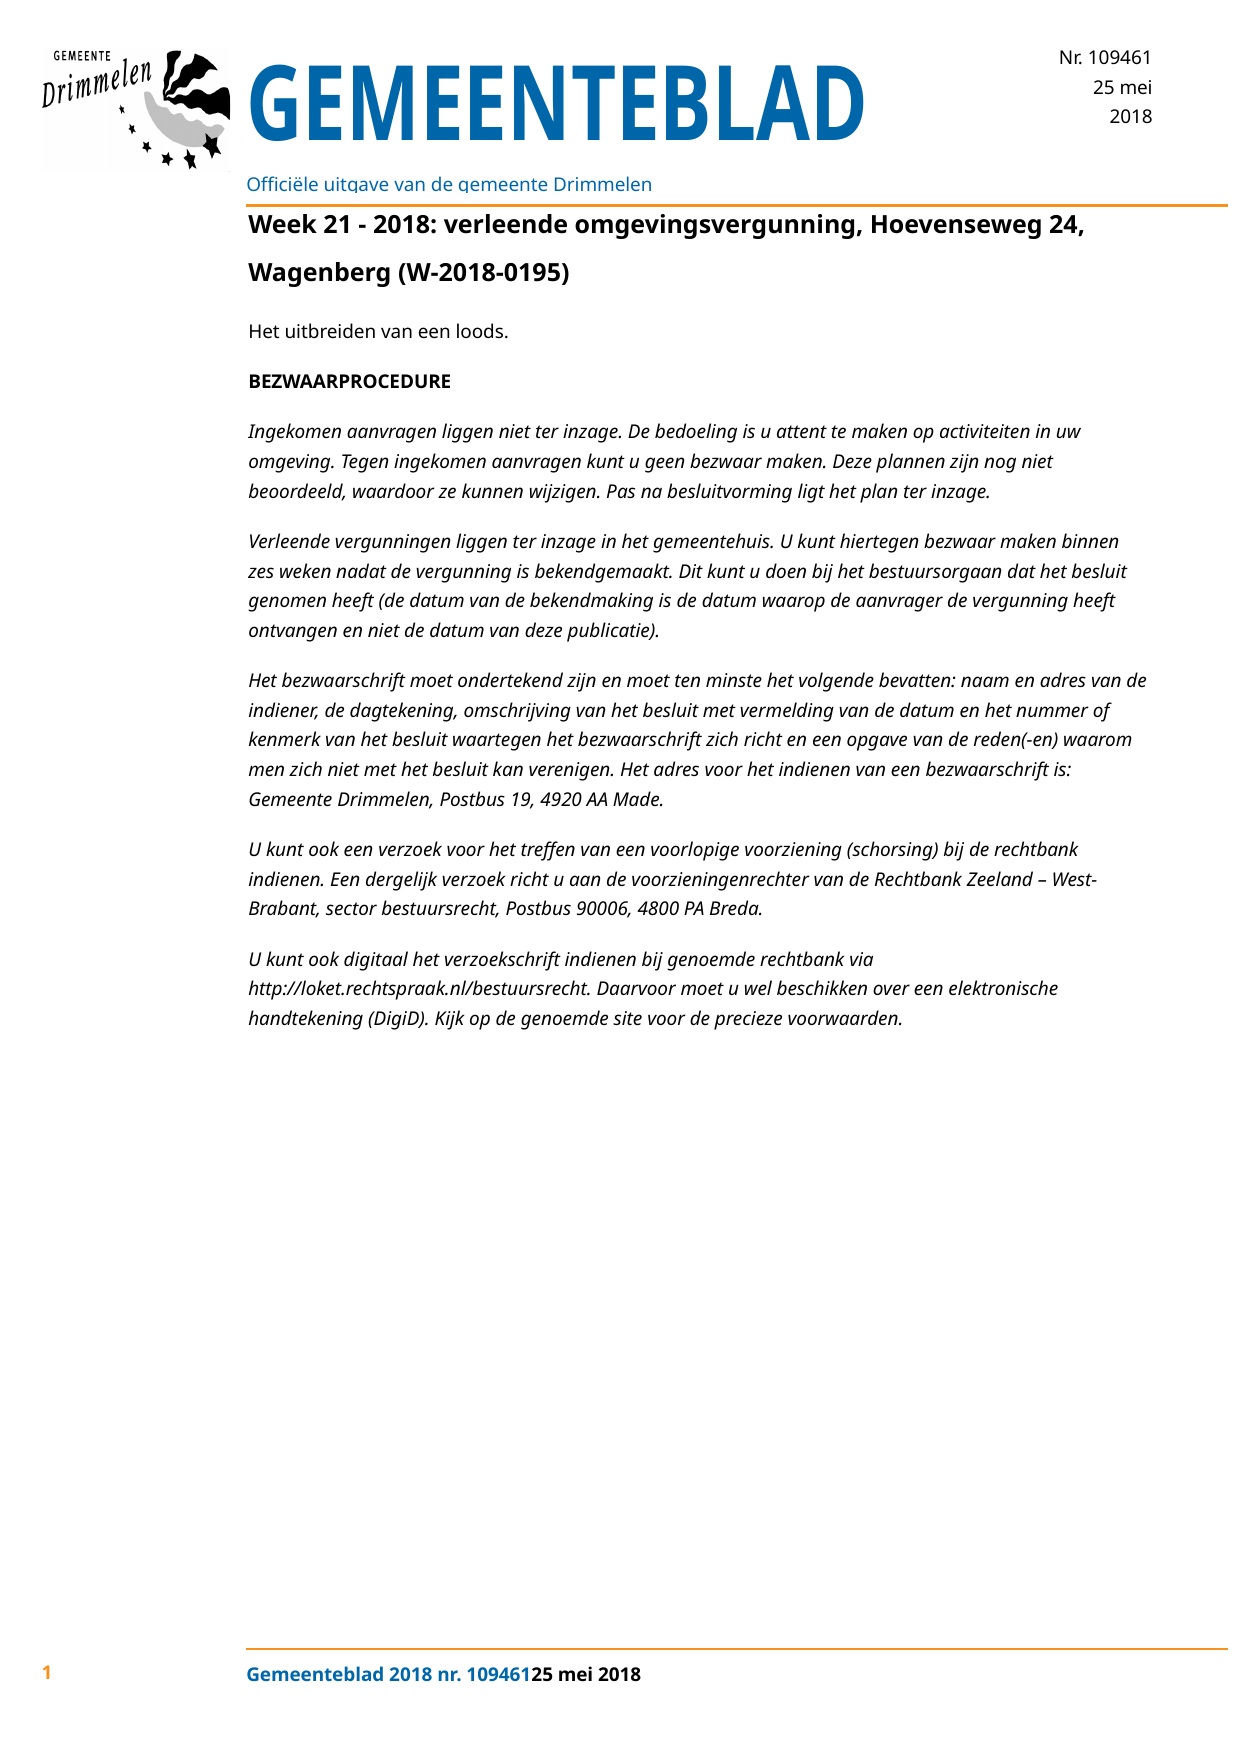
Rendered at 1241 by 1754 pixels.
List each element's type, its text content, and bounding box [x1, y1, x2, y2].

text Week 21 - 2018: verleende omgevingsvergunning, Hoevenseweg 24, Wagenberg (W-2018-0195) [248, 207, 1152, 288]
text U kunt ook digitaal het verzoekschrift indienen bij genoemde rechtbank via http://loket.rechtspraak.nl/bestuursrecht. Daarvoor moet u wel beschikken over een elektronische handtekening (DigiD). Kijk op de genoemde site voor de precieze voorwaarden. [248, 946, 1152, 1031]
picture [41, 47, 231, 172]
text Verleende vergunningen liggen ter inzage in het gemeentehuis. U kunt hiertegen bezwaar maken binnen zes weken nadat de vergunning is bekendgemaakt. Dit kunt u doen bij het bestuursorgaan dat het besluit genomen heeft (de datum van de bekendmaking is de datum waarop de aanvrager de vergunning heeft ontvangen en niet de datum van deze publicatie). [248, 528, 1152, 643]
text Het uitbreiden van een loods. [248, 318, 1152, 344]
text U kunt ook een verzoek voor het treffen van een voorlopige voorziening (schorsing) bij de rechtbank indienen. Een dergelijk verzoek richt u aan de voorzieningenrechter van de Rechtbank Zeeland – West-Brabant, sector bestuursrecht, Postbus 90006, 4800 PA Breda. [248, 836, 1152, 921]
text Het bezwaarschrift moet ondertekend zijn en moet ten minste het volgende bevatten: naam en adres van de indiener, de dagtekening, omschrijving van het besluit met vermelding van de datum en het nummer of kenmerk van het besluit waartegen het bezwaarschrift zich richt en een opgave van de reden(-en) waarom men zich niet met het besluit kan verenigen. Het adres voor het indienen van een bezwaarschrift is: Gemeente Drimmelen, Postbus 19, 4920 AA Made. [248, 667, 1152, 812]
text Ingekomen aanvragen liggen niet ter inzage. De bedoeling is u attent te maken op activiteiten in uw omgeving. Tegen ingekomen aanvragen kunt u geen bezwaar maken. Deze plannen zijn nog niet beoordeeld, waardoor ze kunnen wijzigen. Pas na besluitvorming ligt het plan ter inzage. [248, 419, 1152, 504]
text BEZWAARPROCEDURE [248, 368, 1152, 394]
